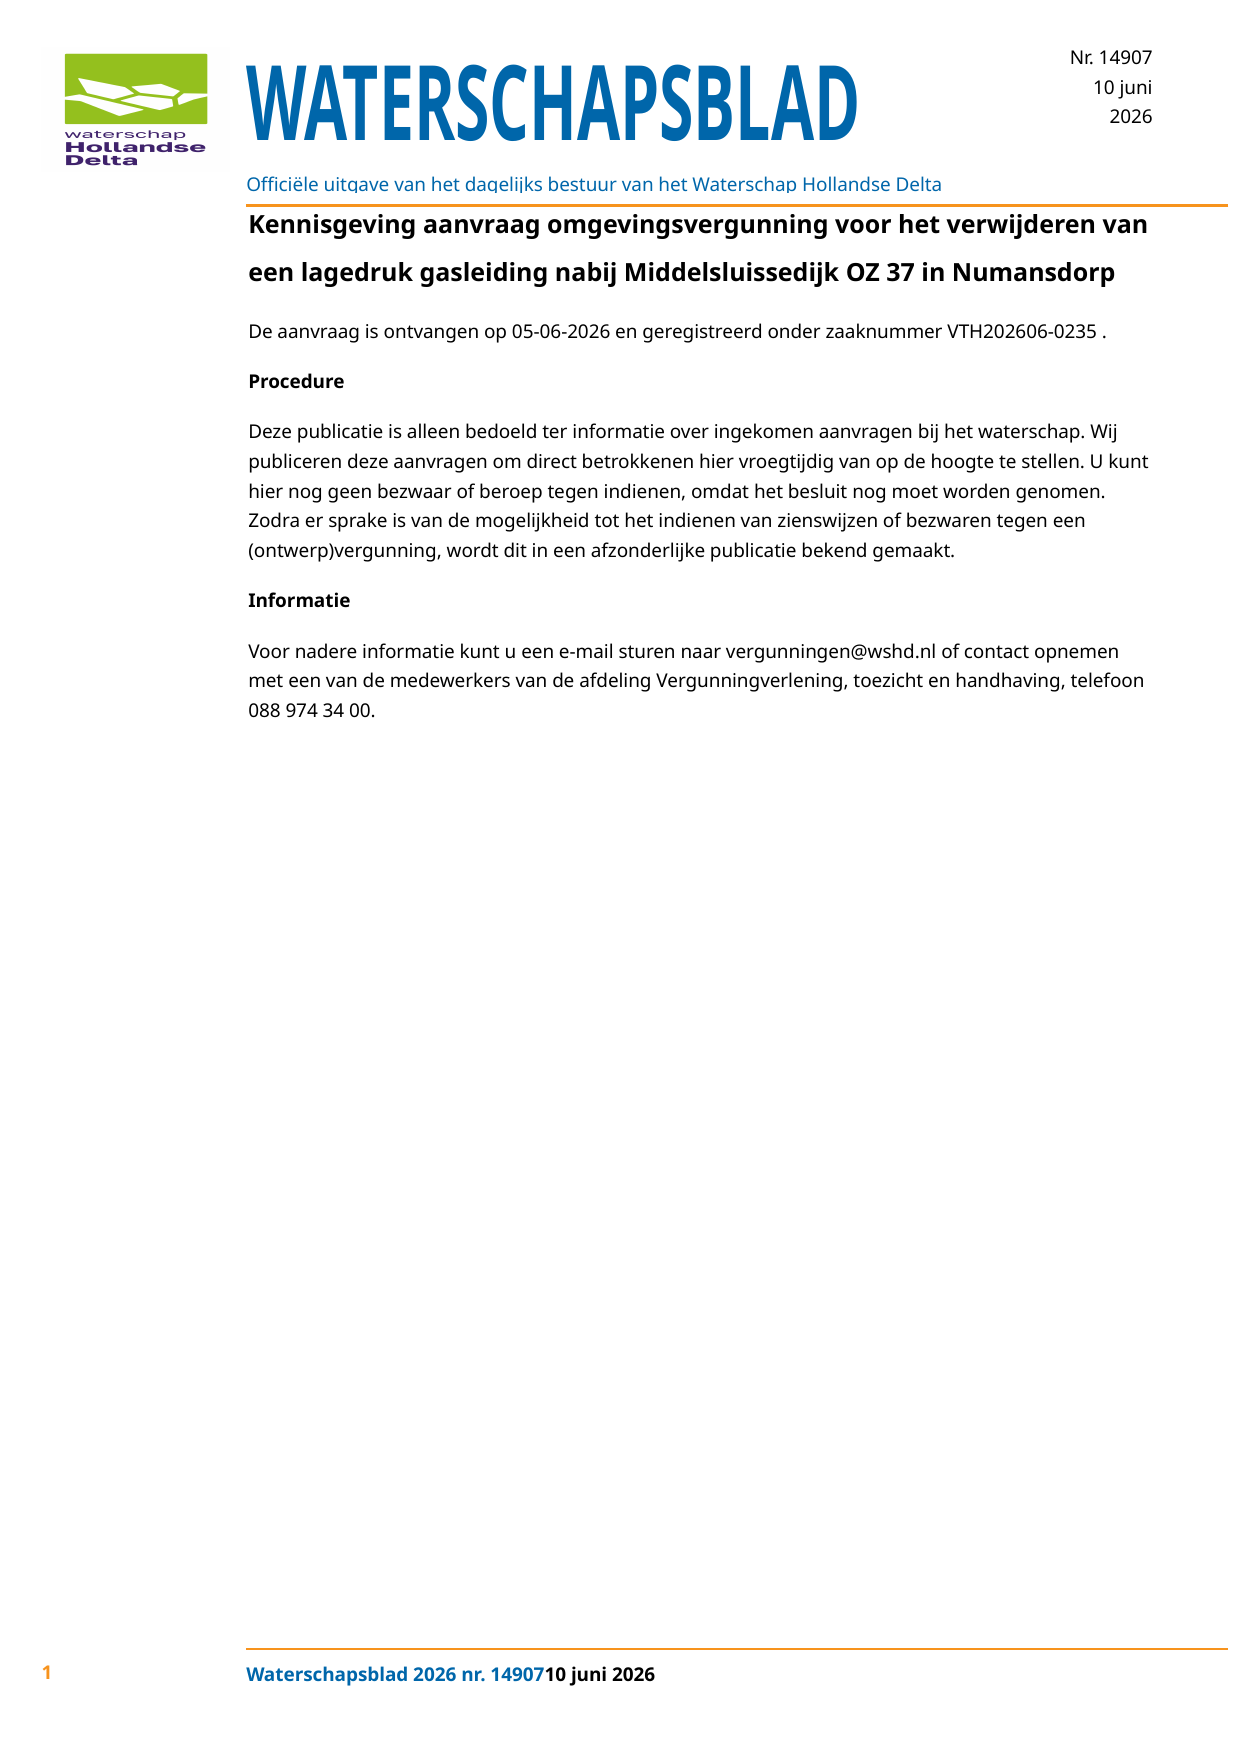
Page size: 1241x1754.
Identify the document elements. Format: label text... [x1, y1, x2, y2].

text Deze publicatie is alleen bedoeld ter informatie over ingekomen aanvragen bij het waterschap. Wij publiceren deze aanvragen om direct betrokkenen hier vroegtijdig van op de hoogte te stellen. U kunt hier nog geen bezwaar of beroep tegen indienen, omdat het besluit nog moet worden genomen. Zodra er sprake is van de mogelijkheid tot het indienen van zienswijzen of bezwaren tegen een (ontwerp)vergunning, wordt dit in een afzonderlijke publicatie bekend gemaakt. [248, 419, 1152, 563]
text De aanvraag is ontvangen op 05-06-2026 en geregistreerd onder zaaknummer VTH202606-0235 . [248, 318, 1152, 344]
text Kennisgeving aanvraag omgevingsvergunning voor het verwijderen van een lagedruk gasleiding nabij Middelsluissedijk OZ 37 in Numansdorp [248, 207, 1152, 288]
text Voor nadere informatie kunt u een e-mail sturen naar vergunningen@wshd.nl of contact opnemen met een van de medewerkers van de afdeling Vergunningverlening, toezicht en handhaving, telefoon 088 974 34 00. [248, 638, 1152, 723]
picture [41, 47, 231, 172]
text Procedure [248, 368, 1152, 394]
text Informatie [248, 587, 1152, 613]
